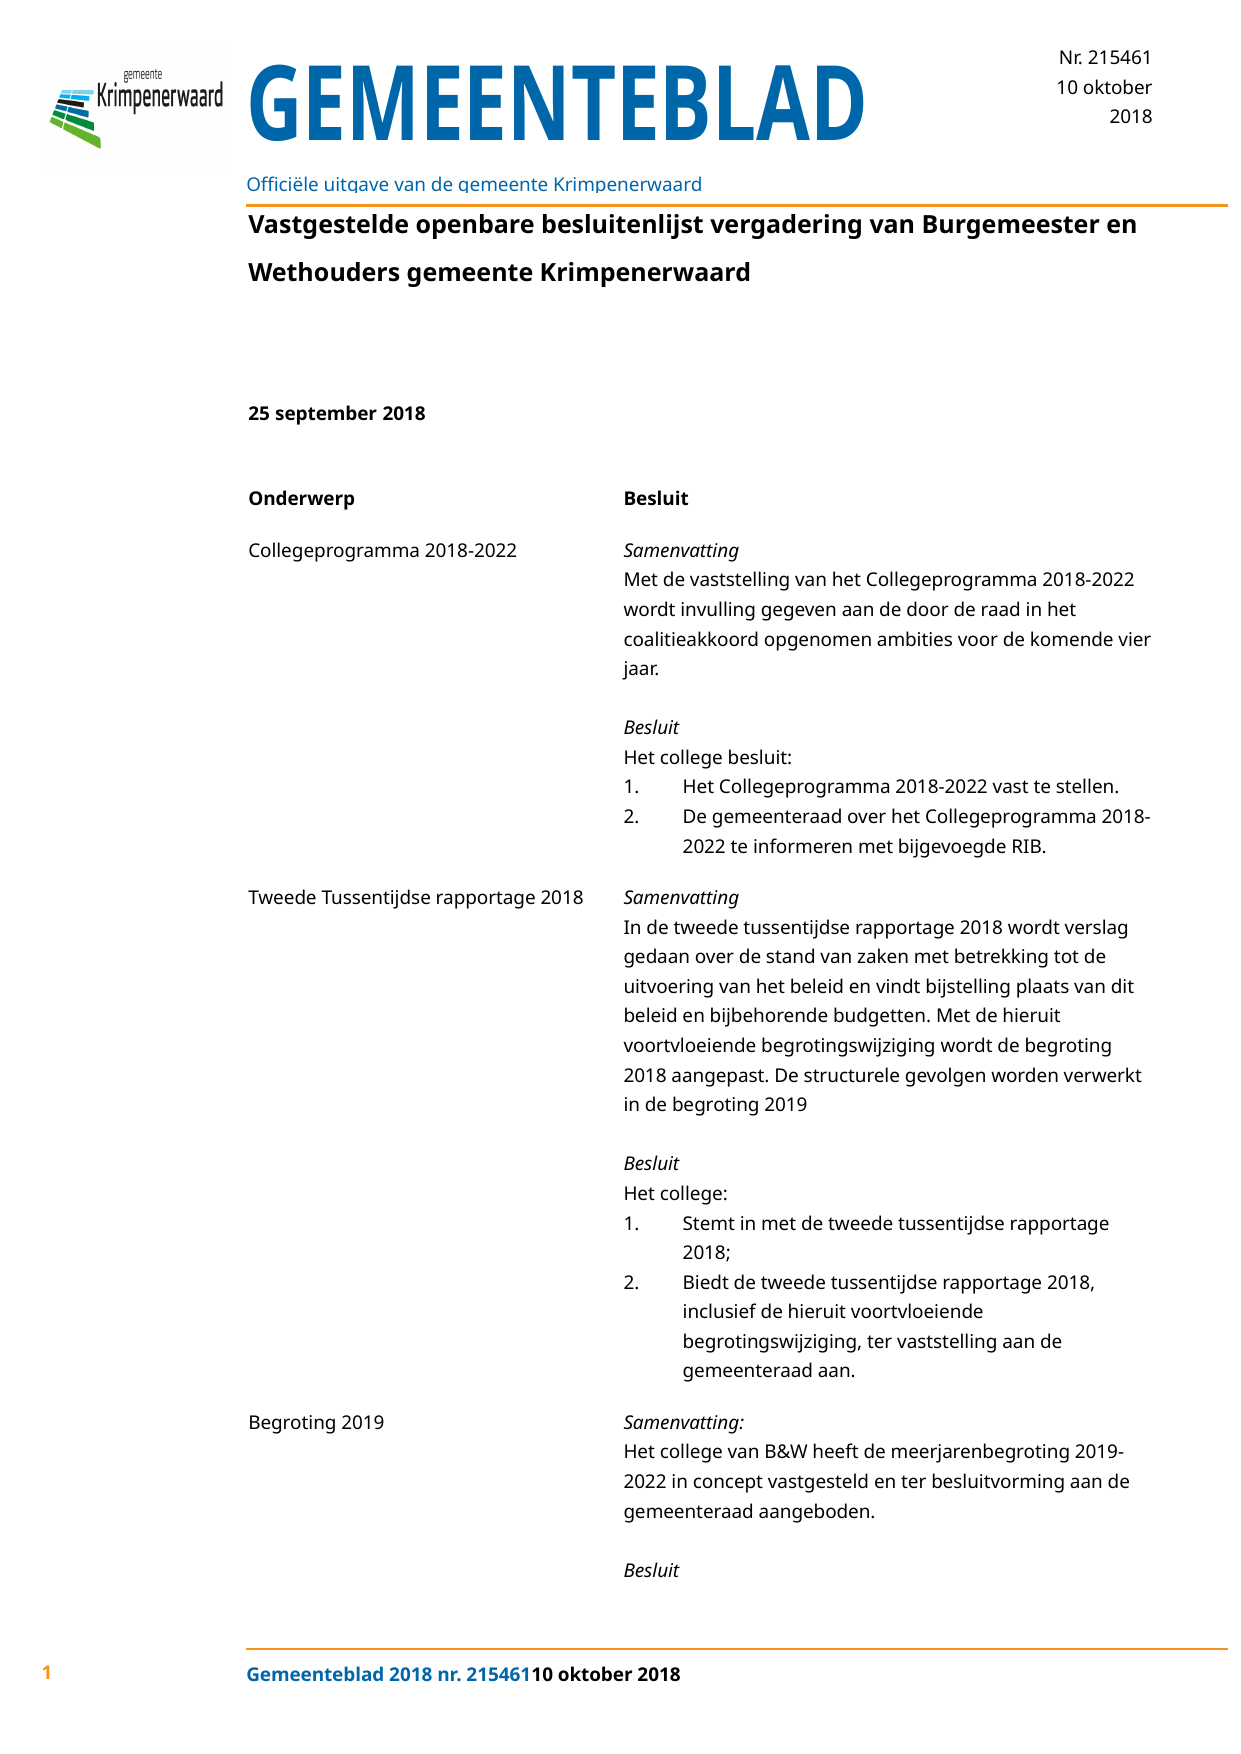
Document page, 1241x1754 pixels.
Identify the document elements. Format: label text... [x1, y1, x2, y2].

table_cell Samenvatting Met de vaststelling van het Collegeprogramma 2018-2022 wordt invulling gegeven aan de door de raad in het coalitieakkoord opgenomen ambities voor de komende vier jaar. Besluit Het college besluit: Het Collegeprogramma 2018-2022 vast te stellen. De gemeenteraad over het Collegeprogramma 2018-2022 te informeren met bijgevoegde RIB. [623, 537, 1152, 859]
table_cell Begroting 2019 [248, 1409, 623, 1583]
table_cell [623, 511, 1152, 537]
table_cell [248, 511, 623, 537]
table_cell Samenvatting: Het college van B&W heeft de meerjarenbegroting 2019-2022 in concept vastgesteld en ter besluitvorming aan de gemeenteraad aangeboden. Besluit [623, 1409, 1152, 1583]
table_cell Tweede Tussentijdse rapportage 2018 [248, 884, 623, 1383]
table_cell Collegeprogramma 2018-2022 [248, 537, 623, 859]
picture [41, 47, 231, 172]
table_cell [248, 1384, 623, 1409]
table_header Onderwerp [248, 486, 623, 511]
table_cell [248, 859, 623, 884]
table_cell [623, 859, 1152, 884]
table_cell [623, 1384, 1152, 1409]
table_cell Samenvatting In de tweede tussentijdse rapportage 2018 wordt verslag gedaan over de stand van zaken met betrekking tot de uitvoering van het beleid en vindt bijstelling plaats van dit beleid en bijbehorende budgetten. Met de hieruit voortvloeiende begrotingswijziging wordt de begroting 2018 aangepast. De structurele gevolgen worden verwerkt in de begroting 2019 Besluit Het college: Stemt in met de tweede tussentijdse rapportage 2018; Biedt de tweede tussentijdse rapportage 2018, inclusief de hieruit voortvloeiende begrotingswijziging, ter vaststelling aan de gemeenteraad aan. [623, 884, 1152, 1383]
table_header Besluit [623, 486, 1152, 511]
text 25 september 2018 [248, 398, 1152, 426]
text Vastgestelde openbare besluitenlijst vergadering van Burgemeester en Wethouders gemeente Krimpenerwaard [248, 207, 1152, 288]
